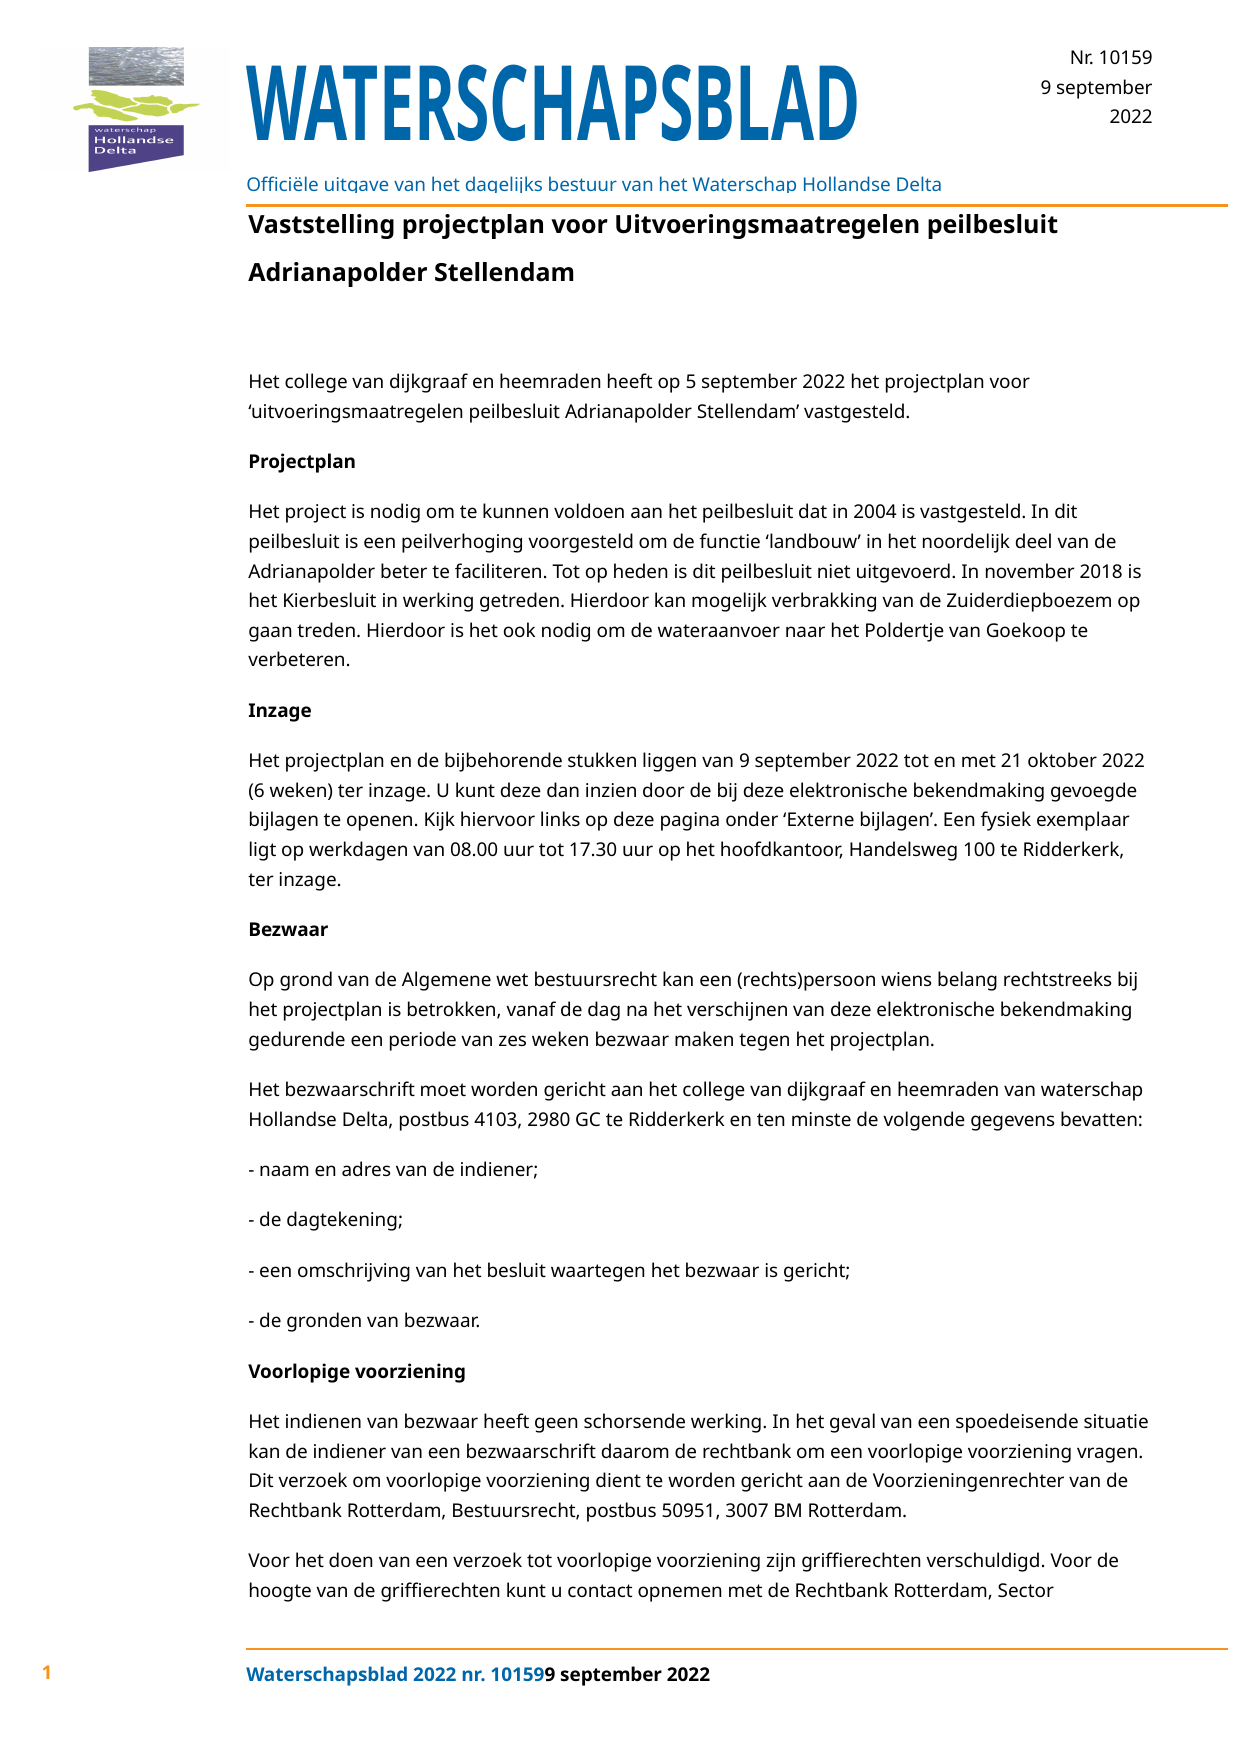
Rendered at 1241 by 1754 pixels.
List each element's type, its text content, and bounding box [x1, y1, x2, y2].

text Projectplan [248, 448, 1152, 474]
text - de dagtekening; [248, 1207, 1152, 1232]
text Het college van dijkgraaf en heemraden heeft op 5 september 2022 het projectplan voor ‘uitvoeringsmaatregelen peilbesluit Adrianapolder Stellendam’ vastgesteld. [248, 368, 1152, 424]
text Op grond van de Algemene wet bestuursrecht kan een (rechts)persoon wiens belang rechtstreeks bij het projectplan is betrokken, vanaf de dag na het verschijnen van deze elektronische bekendmaking gedurende een periode van zes weken bezwaar maken tegen het projectplan. [248, 967, 1152, 1052]
text Inzage [248, 697, 1152, 723]
text Het projectplan en de bijbehorende stukken liggen van 9 september 2022 tot en met 21 oktober 2022 (6 weken) ter inzage. U kunt deze dan inzien door de bij deze elektronische bekendmaking gevoegde bijlagen te openen. Kijk hiervoor links op deze pagina onder ‘Externe bijlagen’. Een fysiek exemplaar ligt op werkdagen van 08.00 uur tot 17.30 uur op het hoofdkantoor, Handelsweg 100 te Ridderkerk, ter inzage. [248, 747, 1152, 892]
text - naam en adres van de indiener; [248, 1156, 1152, 1182]
text Het project is nodig om te kunnen voldoen aan het peilbesluit dat in 2004 is vastgesteld. In dit peilbesluit is een peilverhoging voorgesteld om de functie ‘landbouw’ in het noordelijk deel van de Adrianapolder beter te faciliteren. Tot op heden is dit peilbesluit niet uitgevoerd. In november 2018 is het Kierbesluit in werking getreden. Hierdoor kan mogelijk verbrakking van de Zuiderdiepboezem op gaan treden. Hierdoor is het ook nodig om de wateraanvoer naar het Poldertje van Goekoop te verbeteren. [248, 499, 1152, 672]
picture [41, 47, 231, 172]
text Het indienen van bezwaar heeft geen schorsende werking. In het geval van een spoedeisende situatie kan de indiener van een bezwaarschrift daarom de rechtbank om een voorlopige voorziening vragen. Dit verzoek om voorlopige voorziening dient te worden gericht aan de Voorzieningenrechter van de Rechtbank Rotterdam, Bestuursrecht, postbus 50951, 3007 BM Rotterdam. [248, 1408, 1152, 1523]
text Vaststelling projectplan voor Uitvoeringsmaatregelen peilbesluit Adrianapolder Stellendam [248, 207, 1152, 288]
text Voor het doen van een verzoek tot voorlopige voorziening zijn griffierechten verschuldigd. Voor de hoogte van de griffierechten kunt u contact opnemen met de Rechtbank Rotterdam, Sector [248, 1547, 1152, 1603]
text Voorlopige voorziening [248, 1358, 1152, 1384]
text Bezwaar [248, 916, 1152, 942]
text Het bezwaarschrift moet worden gericht aan het college van dijkgraaf en heemraden van waterschap Hollandse Delta, postbus 4103, 2980 GC te Ridderkerk en ten minste de volgende gegevens bevatten: [248, 1076, 1152, 1132]
text - een omschrijving van het besluit waartegen het bezwaar is gericht; [248, 1257, 1152, 1283]
text - de gronden van bezwaar. [248, 1307, 1152, 1333]
